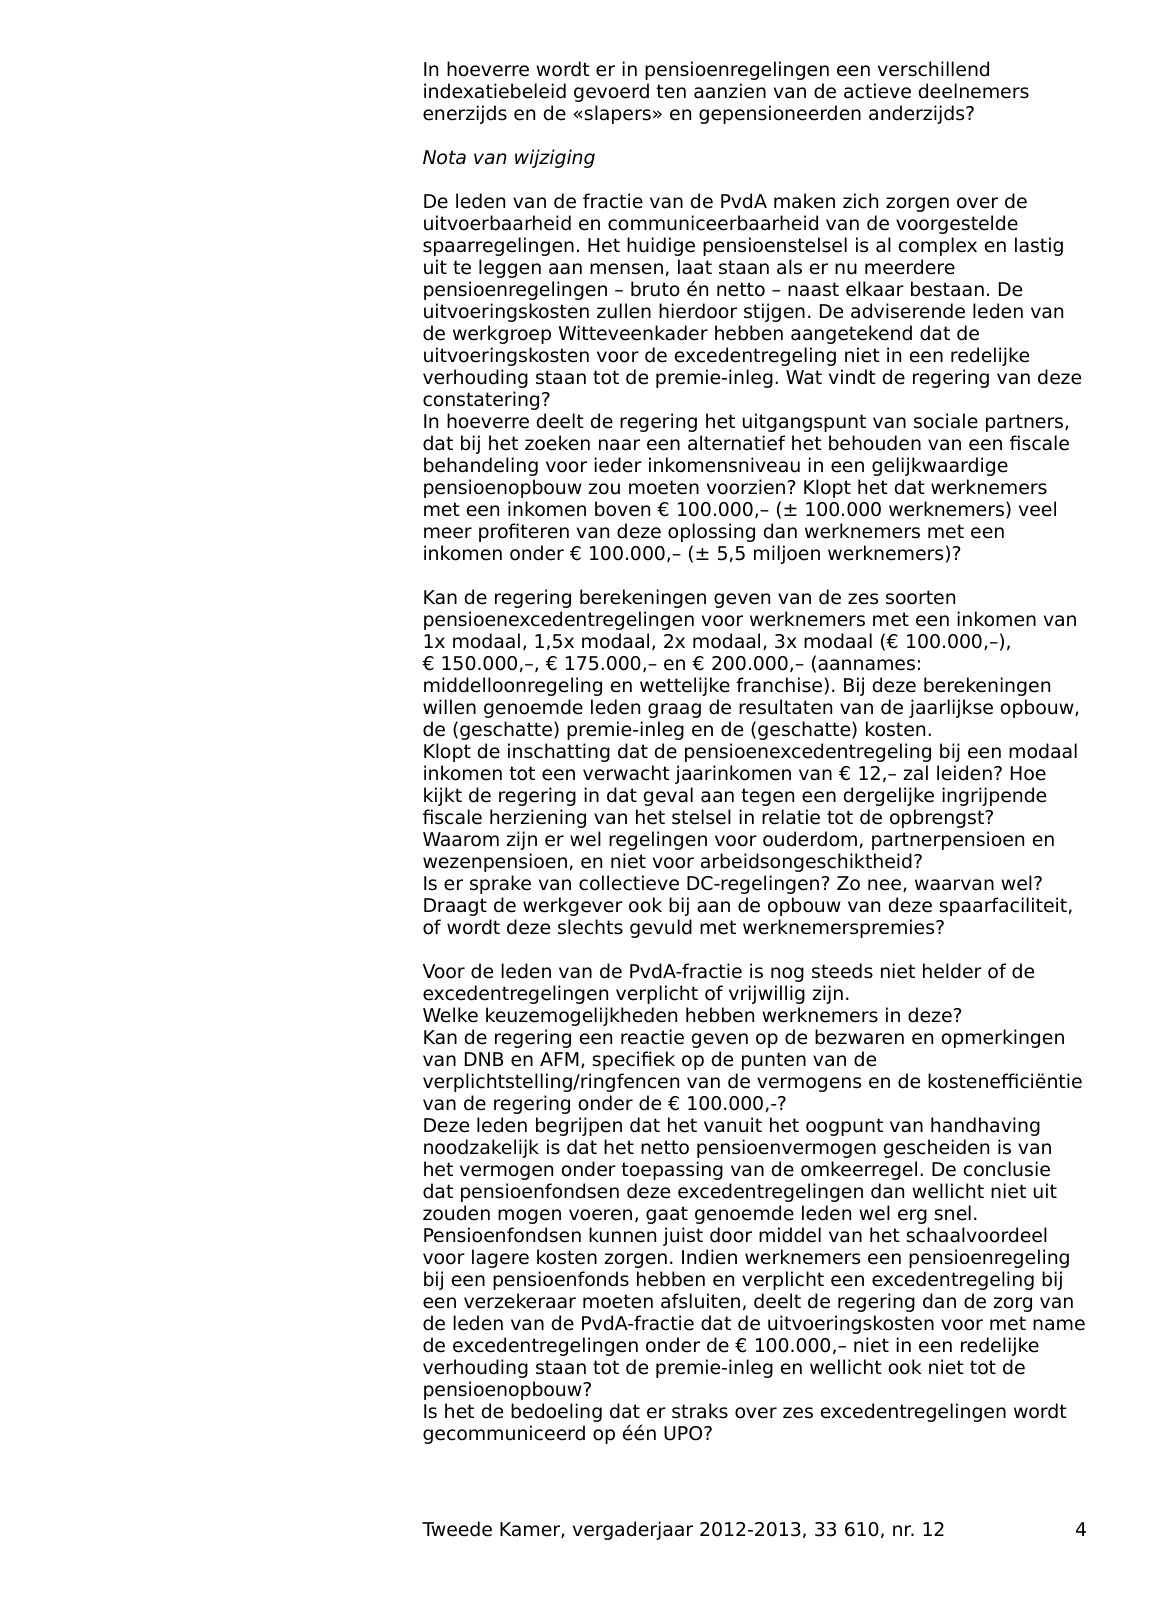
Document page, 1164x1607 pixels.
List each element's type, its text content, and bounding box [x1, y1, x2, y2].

text Waarom zijn er wel regelingen voor ouderdom, partnerpensioen en wezenpensioen, en niet voor arbeidsongeschiktheid? [422, 829, 1087, 873]
subtitle Nota van wijziging [422, 147, 1087, 169]
text Welke keuzemogelijkheden hebben werknemers in deze? [422, 1005, 1087, 1027]
text Klopt de inschatting dat de pensioenexcedentregeling bij een modaal inkomen tot een verwacht jaarinkomen van € 12,– zal leiden? Hoe kijkt de regering in dat geval aan tegen een dergelijke ingrijpende fiscale herziening van het stelsel in relatie tot de opbrengst? [422, 741, 1087, 829]
text In hoeverre wordt er in pensioenregelingen een verschillend indexatiebeleid gevoerd ten aanzien van de actieve deelnemers enerzijds en de «slapers» en gepensioneerden anderzijds? [422, 59, 1087, 125]
text Kan de regering berekeningen geven van de zes soorten pensioenexcedentregelingen voor werknemers met een inkomen van 1x modaal, 1,5x modaal, 2x modaal, 3x modaal (€ 100.000,–), € 150.000,–, € 175.000,– en € 200.000,– (aannames: middelloonregeling en wettelijke franchise). Bij deze berekeningen willen genoemde leden graag de resultaten van de jaarlijkse opbouw, de (geschatte) premie-inleg en de (geschatte) kosten. [422, 587, 1087, 741]
text Kan de regering een reactie geven op de bezwaren en opmerkingen van DNB en AFM, specifiek op de punten van de verplichtstelling/ringfencen van de vermogens en de kostenefficiëntie van de regering onder de € 100.000,-? [422, 1027, 1087, 1115]
text De leden van de fractie van de PvdA maken zich zorgen over de uitvoerbaarheid en communiceerbaarheid van de voorgestelde spaarregelingen. Het huidige pensioenstelsel is al complex en lastig uit te leggen aan mensen, laat staan als er nu meerdere pensioenregelingen – bruto én netto – naast elkaar bestaan. De uitvoeringskosten zullen hierdoor stijgen. De adviserende leden van de werkgroep Witteveenkader hebben aangetekend dat de uitvoeringskosten voor de excedentregeling niet in een redelijke verhouding staan tot de premie-inleg. Wat vindt de regering van deze constatering? [422, 191, 1087, 411]
text Is het de bedoeling dat er straks over zes excedentregelingen wordt gecommuniceerd op één UPO? [422, 1401, 1087, 1444]
text Voor de leden van de PvdA-fractie is nog steeds niet helder of de excedentregelingen verplicht of vrijwillig zijn. [422, 961, 1087, 1005]
text Deze leden begrijpen dat het vanuit het oogpunt van handhaving noodzakelijk is dat het netto pensioenvermogen gescheiden is van het vermogen onder toepassing van de omkeerregel. De conclusie dat pensioenfondsen deze excedentregelingen dan wellicht niet uit zouden mogen voeren, gaat genoemde leden wel erg snel. Pensioenfondsen kunnen juist door middel van het schaalvoordeel voor lagere kosten zorgen. Indien werknemers een pensioenregeling bij een pensioenfonds hebben en verplicht een excedentregeling bij een verzekeraar moeten afsluiten, deelt de regering dan de zorg van de leden van de PvdA-fractie dat de uitvoeringskosten voor met name de excedentregelingen onder de € 100.000,– niet in een redelijke verhouding staan tot de premie-inleg en wellicht ook niet tot de pensioenopbouw? [422, 1115, 1087, 1401]
text In hoeverre deelt de regering het uitgangspunt van sociale partners, dat bij het zoeken naar een alternatief het behouden van een fiscale behandeling voor ieder inkomensniveau in een gelijkwaardige pensioenopbouw zou moeten voorzien? Klopt het dat werknemers met een inkomen boven € 100.000,– (± 100.000 werknemers) veel meer profiteren van deze oplossing dan werknemers met een inkomen onder € 100.000,– (± 5,5 miljoen werknemers)? [422, 411, 1087, 565]
text Is er sprake van collectieve DC-regelingen? Zo nee, waarvan wel? Draagt de werkgever ook bij aan de opbouw van deze spaarfaciliteit, of wordt deze slechts gevuld met werknemerspremies? [422, 873, 1087, 939]
